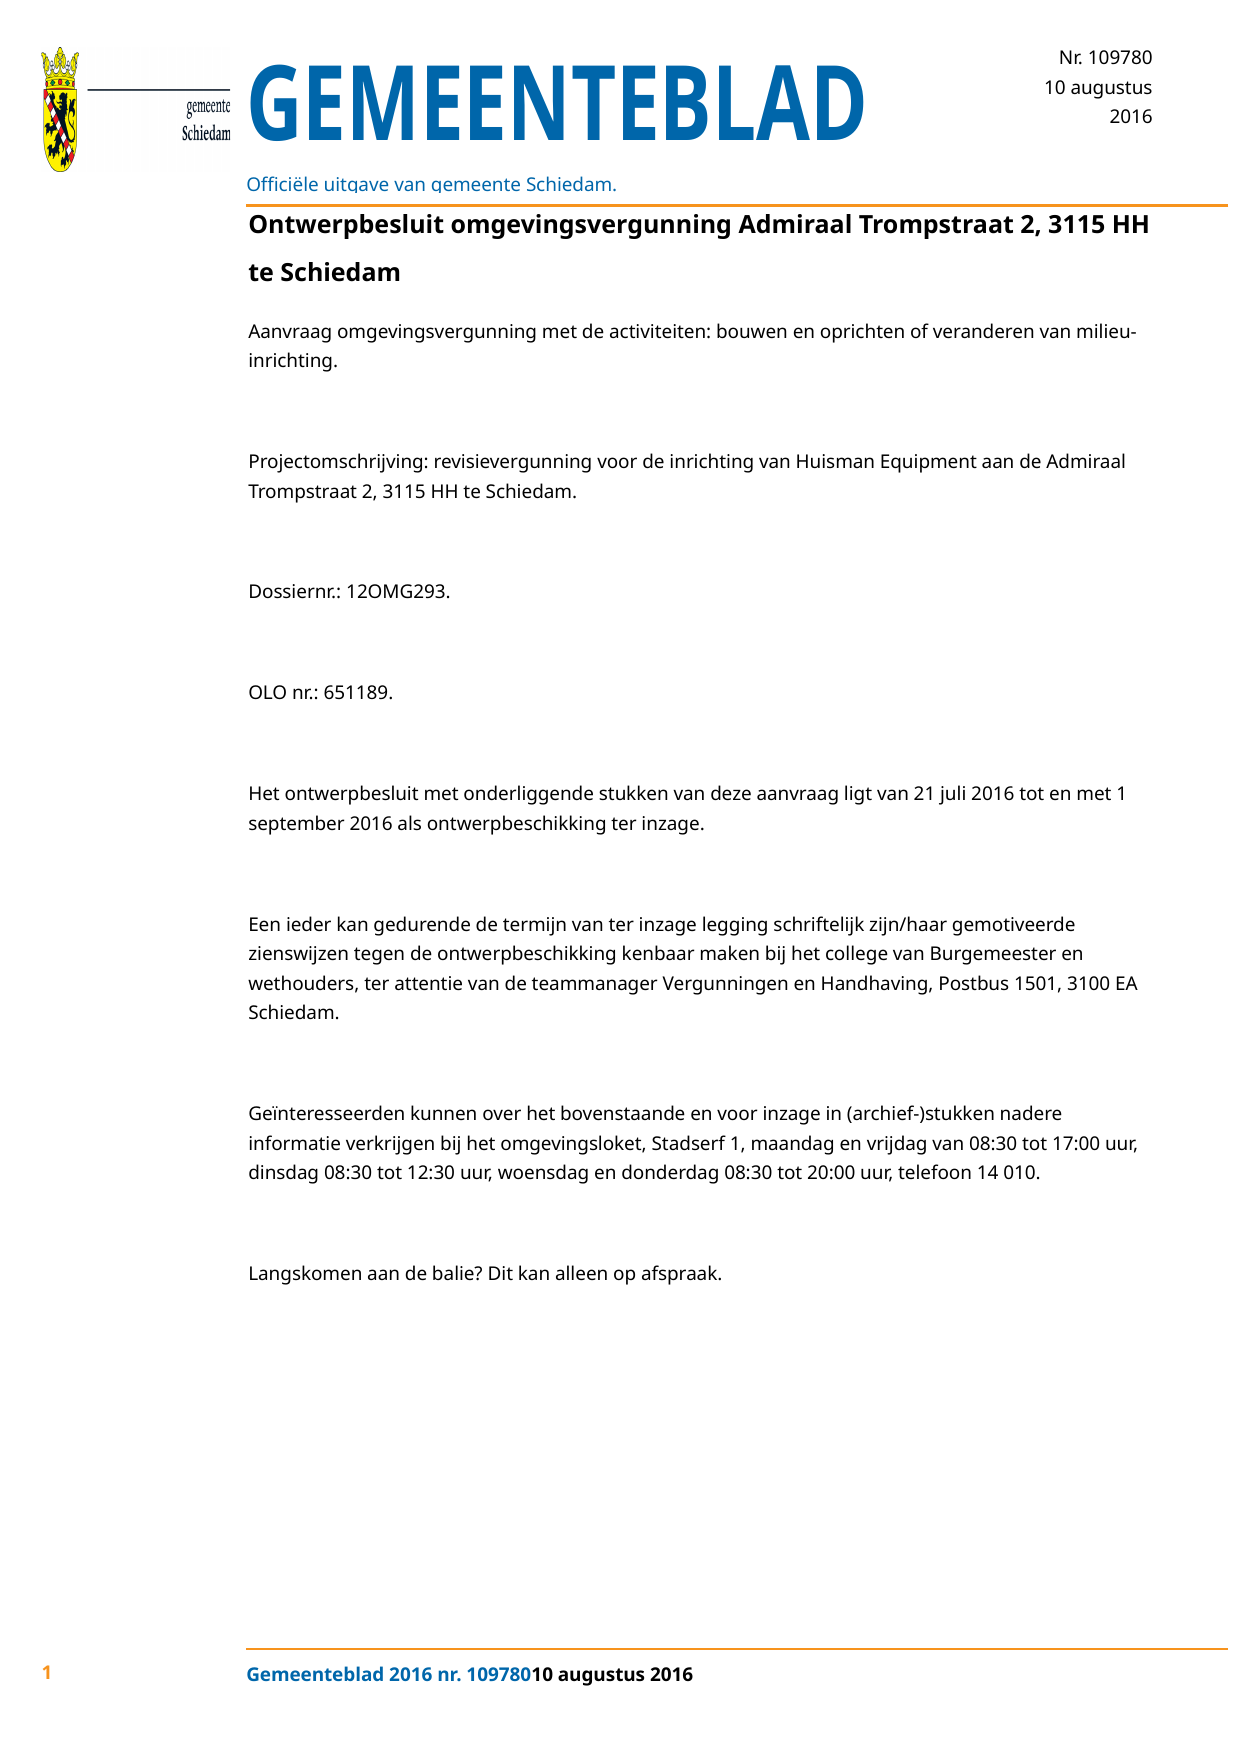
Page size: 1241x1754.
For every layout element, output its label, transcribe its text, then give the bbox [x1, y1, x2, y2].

text Geïnteresseerden kunnen over het bovenstaande en voor inzage in (archief-)stukken nadere informatie verkrijgen bij het omgevingsloket, Stadserf 1, maandag en vrijdag van 08:30 tot 17:00 uur, dinsdag 08:30 tot 12:30 uur, woensdag en donderdag 08:30 tot 20:00 uur, telefoon 14 010. [248, 1100, 1152, 1185]
text Een ieder kan gedurende de termijn van ter inzage legging schriftelijk zijn/haar gemotiveerde zienswijzen tegen de ontwerpbeschikking kenbaar maken bij het college van Burgemeester en wethouders, ter attentie van de teammanager Vergunningen en Handhaving, Postbus 1501, 3100 EA Schiedam. [248, 911, 1152, 1025]
text Het ontwerpbesluit met onderliggende stukken van deze aanvraag ligt van 21 juli 2016 tot en met 1 september 2016 als ontwerpbeschikking ter inzage. [248, 780, 1152, 836]
text Langskomen aan de balie? Dit kan alleen op afspraak. [248, 1260, 1152, 1286]
text Projectomschrijving: revisievergunning voor de inrichting van Huisman Equipment aan de Admiraal Trompstraat 2, 3115 HH te Schiedam. [248, 448, 1152, 504]
text Dossiernr.: 12OMG293. [248, 579, 1152, 604]
text Ontwerpbesluit omgevingsvergunning Admiraal Trompstraat 2, 3115 HH te Schiedam [248, 207, 1152, 288]
text Aanvraag omgevingsvergunning met de activiteiten: bouwen en oprichten of veranderen van milieu-inrichting. [248, 318, 1152, 373]
picture [41, 47, 231, 172]
text OLO nr.: 651189. [248, 679, 1152, 705]
